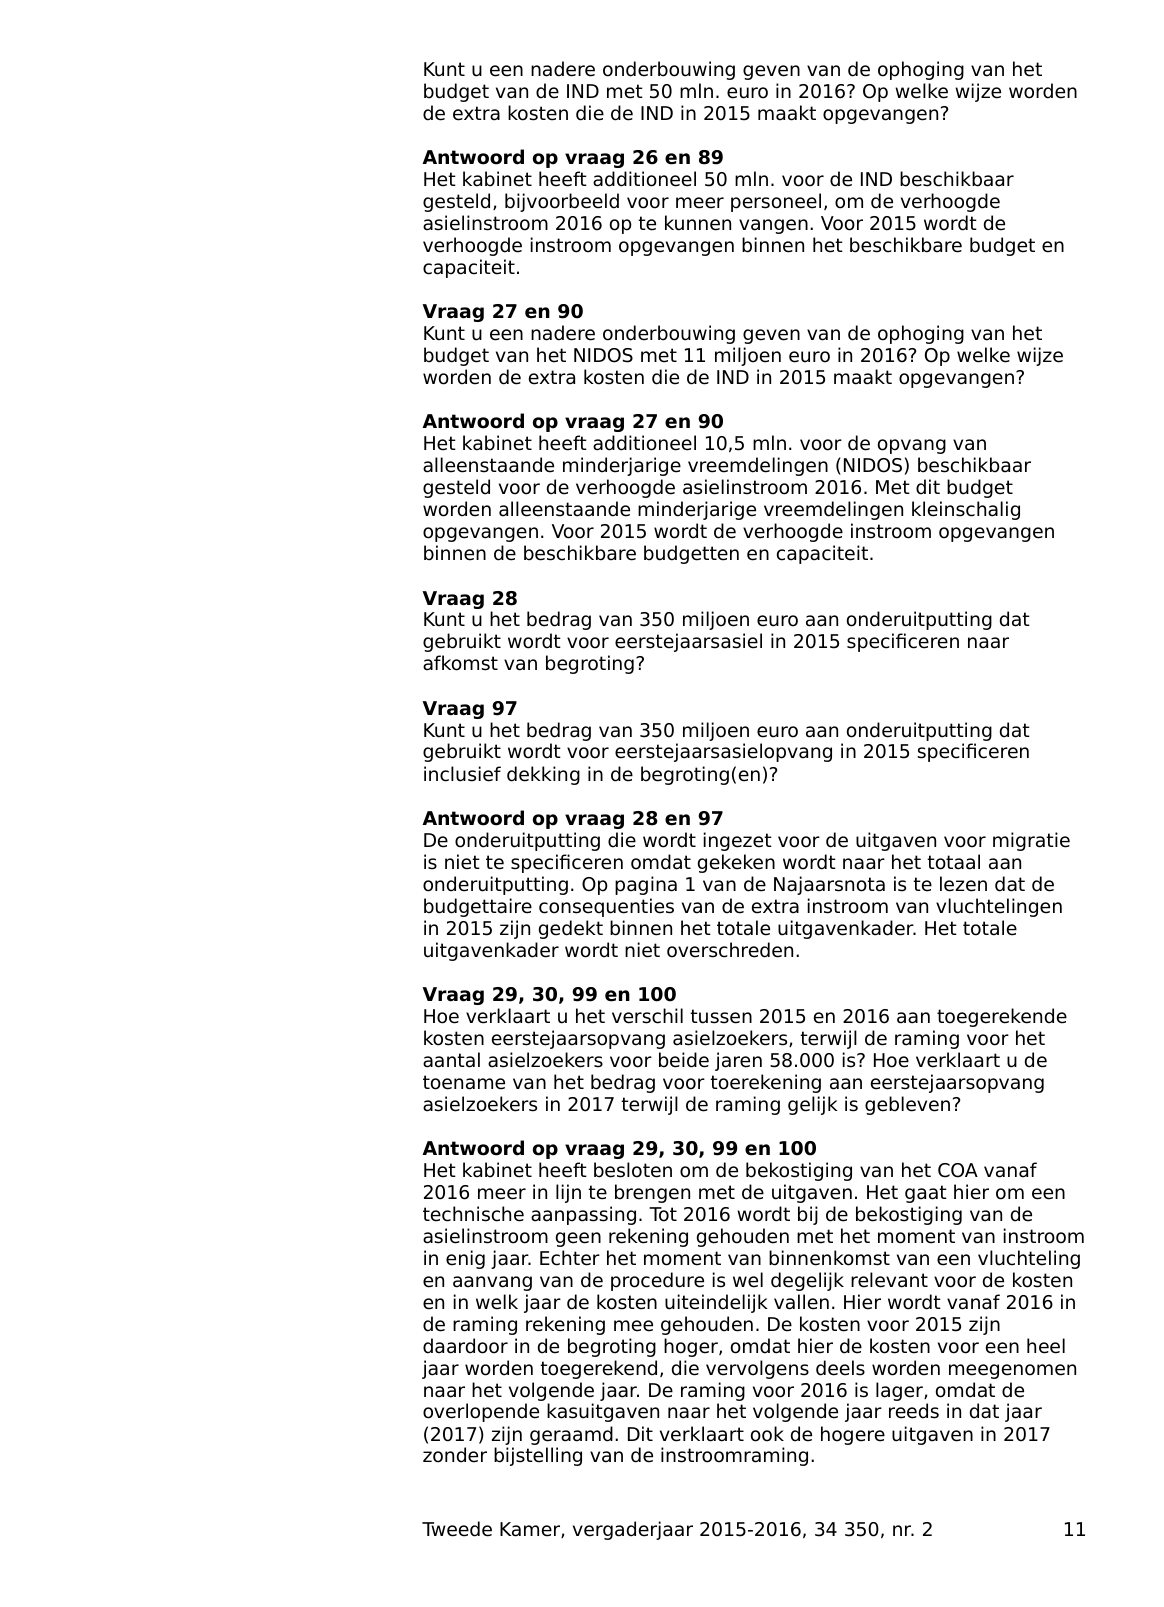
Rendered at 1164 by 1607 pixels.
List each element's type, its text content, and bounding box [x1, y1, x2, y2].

text Het kabinet heeft additioneel 10,5 mln. voor de opvang van alleenstaande minderjarige vreemdelingen (NIDOS) beschikbaar gesteld voor de verhoogde asielinstroom 2016. Met dit budget worden alleenstaande minderjarige vreemdelingen kleinschalig opgevangen. Voor 2015 wordt de verhoogde instroom opgevangen binnen de beschikbare budgetten en capaciteit. [422, 433, 1087, 565]
text Hoe verklaart u het verschil tussen 2015 en 2016 aan toegerekende kosten eerstejaarsopvang asielzoekers, terwijl de raming voor het aantal asielzoekers voor beide jaren 58.000 is? Hoe verklaart u de toename van het bedrag voor toerekening aan eerstejaarsopvang asielzoekers in 2017 terwijl de raming gelijk is gebleven? [422, 1006, 1087, 1116]
text Vraag 29, 30, 99 en 100 [422, 984, 1087, 1006]
text Kunt u het bedrag van 350 miljoen euro aan onderuitputting dat gebruikt wordt voor eerstejaarsasielopvang in 2015 specificeren inclusief dekking in de begroting(en)? [422, 719, 1087, 785]
text Kunt u het bedrag van 350 miljoen euro aan onderuitputting dat gebruikt wordt voor eerstejaarsasiel in 2015 specificeren naar afkomst van begroting? [422, 609, 1087, 675]
text Het kabinet heeft besloten om de bekostiging van het COA vanaf 2016 meer in lijn te brengen met de uitgaven. Het gaat hier om een technische aanpassing. Tot 2016 wordt bij de bekostiging van de asielinstroom geen rekening gehouden met het moment van instroom in enig jaar. Echter het moment van binnenkomst van een vluchteling en aanvang van de procedure is wel degelijk relevant voor de kosten en in welk jaar de kosten uiteindelijk vallen. Hier wordt vanaf 2016 in de raming rekening mee gehouden. De kosten voor 2015 zijn daardoor in de begroting hoger, omdat hier de kosten voor een heel jaar worden toegerekend, die vervolgens deels worden meegenomen naar het volgende jaar. De raming voor 2016 is lager, omdat de overlopende kasuitgaven naar het volgende jaar reeds in dat jaar (2017) zijn geraamd. Dit verklaart ook de hogere uitgaven in 2017 zonder bijstelling van de instroomraming. [422, 1160, 1087, 1467]
text Vraag 27 en 90 [422, 301, 1087, 323]
text Antwoord op vraag 26 en 89 [422, 147, 1087, 169]
text De onderuitputting die wordt ingezet voor de uitgaven voor migratie is niet te specificeren omdat gekeken wordt naar het totaal aan onderuitputting. Op pagina 1 van de Najaarsnota is te lezen dat de budgettaire consequenties van de extra instroom van vluchtelingen in 2015 zijn gedekt binnen het totale uitgavenkader. Het totale uitgavenkader wordt niet overschreden. [422, 829, 1087, 961]
text Kunt u een nadere onderbouwing geven van de ophoging van het budget van de IND met 50 mln. euro in 2016? Op welke wijze worden de extra kosten die de IND in 2015 maakt opgevangen? [422, 59, 1087, 125]
text Antwoord op vraag 29, 30, 99 en 100 [422, 1138, 1087, 1160]
text Antwoord op vraag 27 en 90 [422, 411, 1087, 433]
text Vraag 97 [422, 697, 1087, 719]
text Het kabinet heeft additioneel 50 mln. voor de IND beschikbaar gesteld, bijvoorbeeld voor meer personeel, om de verhoogde asielinstroom 2016 op te kunnen vangen. Voor 2015 wordt de verhoogde instroom opgevangen binnen het beschikbare budget en capaciteit. [422, 169, 1087, 279]
text Vraag 28 [422, 587, 1087, 609]
text Kunt u een nadere onderbouwing geven van de ophoging van het budget van het NIDOS met 11 miljoen euro in 2016? Op welke wijze worden de extra kosten die de IND in 2015 maakt opgevangen? [422, 323, 1087, 389]
text Antwoord op vraag 28 en 97 [422, 808, 1087, 829]
